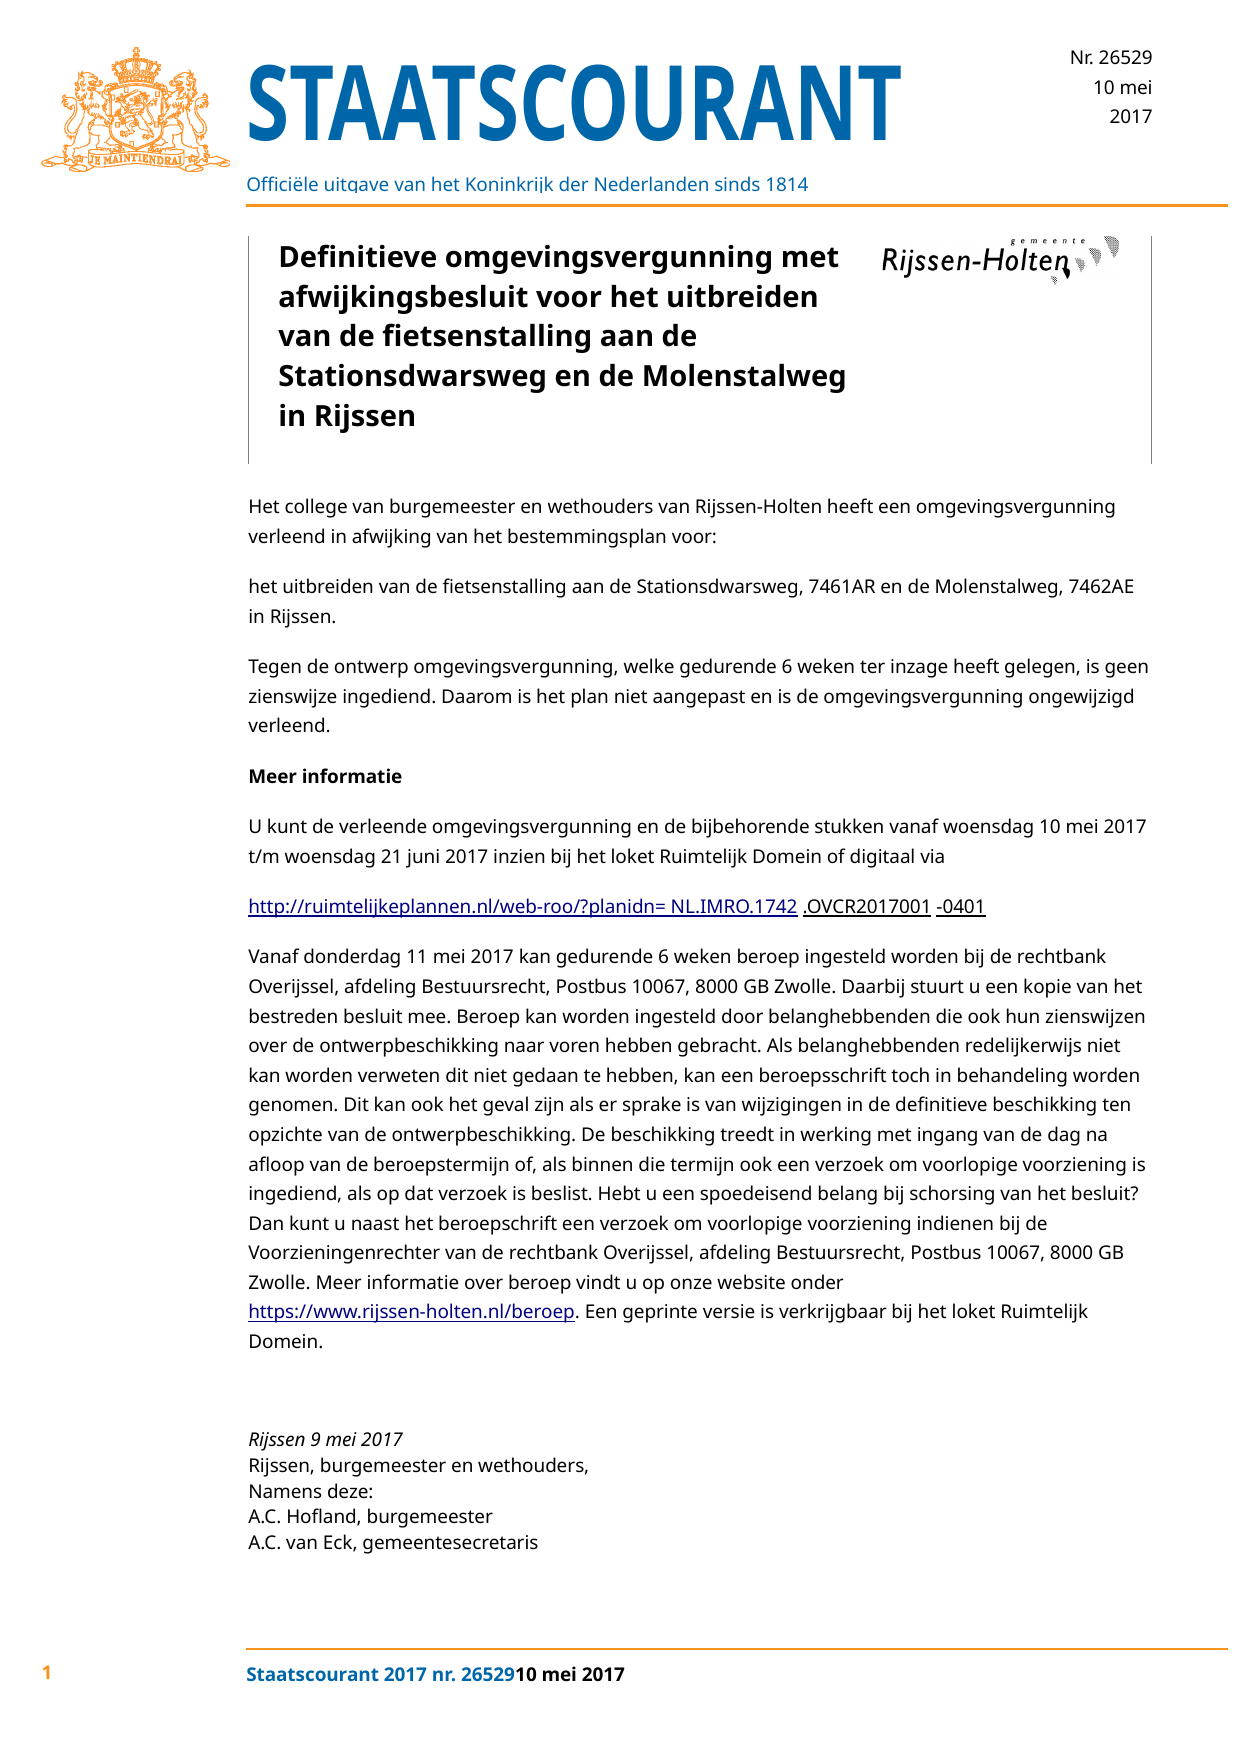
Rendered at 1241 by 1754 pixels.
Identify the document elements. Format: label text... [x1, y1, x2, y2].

text http://ruimtelijkeplannen.nl/web-roo/?planidn= NL.IMRO.1742 .OVCR2017001 -0401 [248, 893, 1152, 919]
text Het college van burgemeester en wethouders van Rijssen-Holten heeft een omgevingsvergunning verleend in afwijking van het bestemmingsplan voor: [248, 493, 1152, 549]
text U kunt de verleende omgevingsvergunning en de bijbehorende stukken vanaf woensdag 10 mei 2017 t/m woensdag 21 juni 2017 inzien bij het loket Ruimtelijk Domein of digitaal via [248, 813, 1152, 869]
table_header [850, 236, 1151, 464]
table_header Definitieve omgevingsvergunning met afwijkingsbesluit voor het uitbreiden van de fietsenstalling aan de Stationsdwarsweg en de Molenstalweg in Rijssen [249, 236, 850, 464]
picture [41, 47, 231, 172]
text Meer informatie [248, 763, 1152, 789]
text Rijssen, burgemeester en wethouders, [248, 1452, 1152, 1478]
text Namens deze: [248, 1478, 1152, 1504]
text Vanaf donderdag 11 mei 2017 kan gedurende 6 weken beroep ingesteld worden bij de rechtbank Overijssel, afdeling Bestuursrecht, Postbus 10067, 8000 GB Zwolle. Daarbij stuurt u een kopie van het bestreden besluit mee. Beroep kan worden ingesteld door belanghebbenden die ook hun zienswijzen over de ontwerpbeschikking naar voren hebben gebracht. Als belanghebbenden redelijkerwijs niet kan worden verweten dit niet gedaan te hebben, kan een beroepsschrift toch in behandeling worden genomen. Dit kan ook het geval zijn als er sprake is van wijzigingen in de definitieve beschikking ten opzichte van de ontwerpbeschikking. De beschikking treedt in werking met ingang van de dag na afloop van de beroepstermijn of, als binnen die termijn ook een verzoek om voorlopige voorziening is ingediend, als op dat verzoek is beslist. Hebt u een spoedeisend belang bij schorsing van het besluit? Dan kunt u naast het beroepschrift een verzoek om voorlopige voorziening indienen bij de Voorzieningenrechter van de rechtbank Overijssel, afdeling Bestuursrecht, Postbus 10067, 8000 GB Zwolle. Meer informatie over beroep vindt u op onze website onder https://www.rijssen-holten.nl/beroep. Een geprinte versie is verkrijgbaar bij het loket Ruimtelijk Domein. [248, 944, 1152, 1354]
picture [882, 236, 1119, 285]
text A.C. van Eck, gemeentesecretaris [248, 1529, 1152, 1555]
text Rijssen 9 mei 2017 [248, 1427, 1152, 1452]
text A.C. Hofland, burgemeester [248, 1504, 1152, 1529]
text Tegen de ontwerp omgevingsvergunning, welke gedurende 6 weken ter inzage heeft gelegen, is geen zienswijze ingediend. Daarom is het plan niet aangepast en is de omgevingsvergunning ongewijzigd verleend. [248, 653, 1152, 738]
text het uitbreiden van de fietsenstalling aan de Stationsdwarsweg, 7461AR en de Molenstalweg, 7462AE in Rijssen. [248, 573, 1152, 629]
